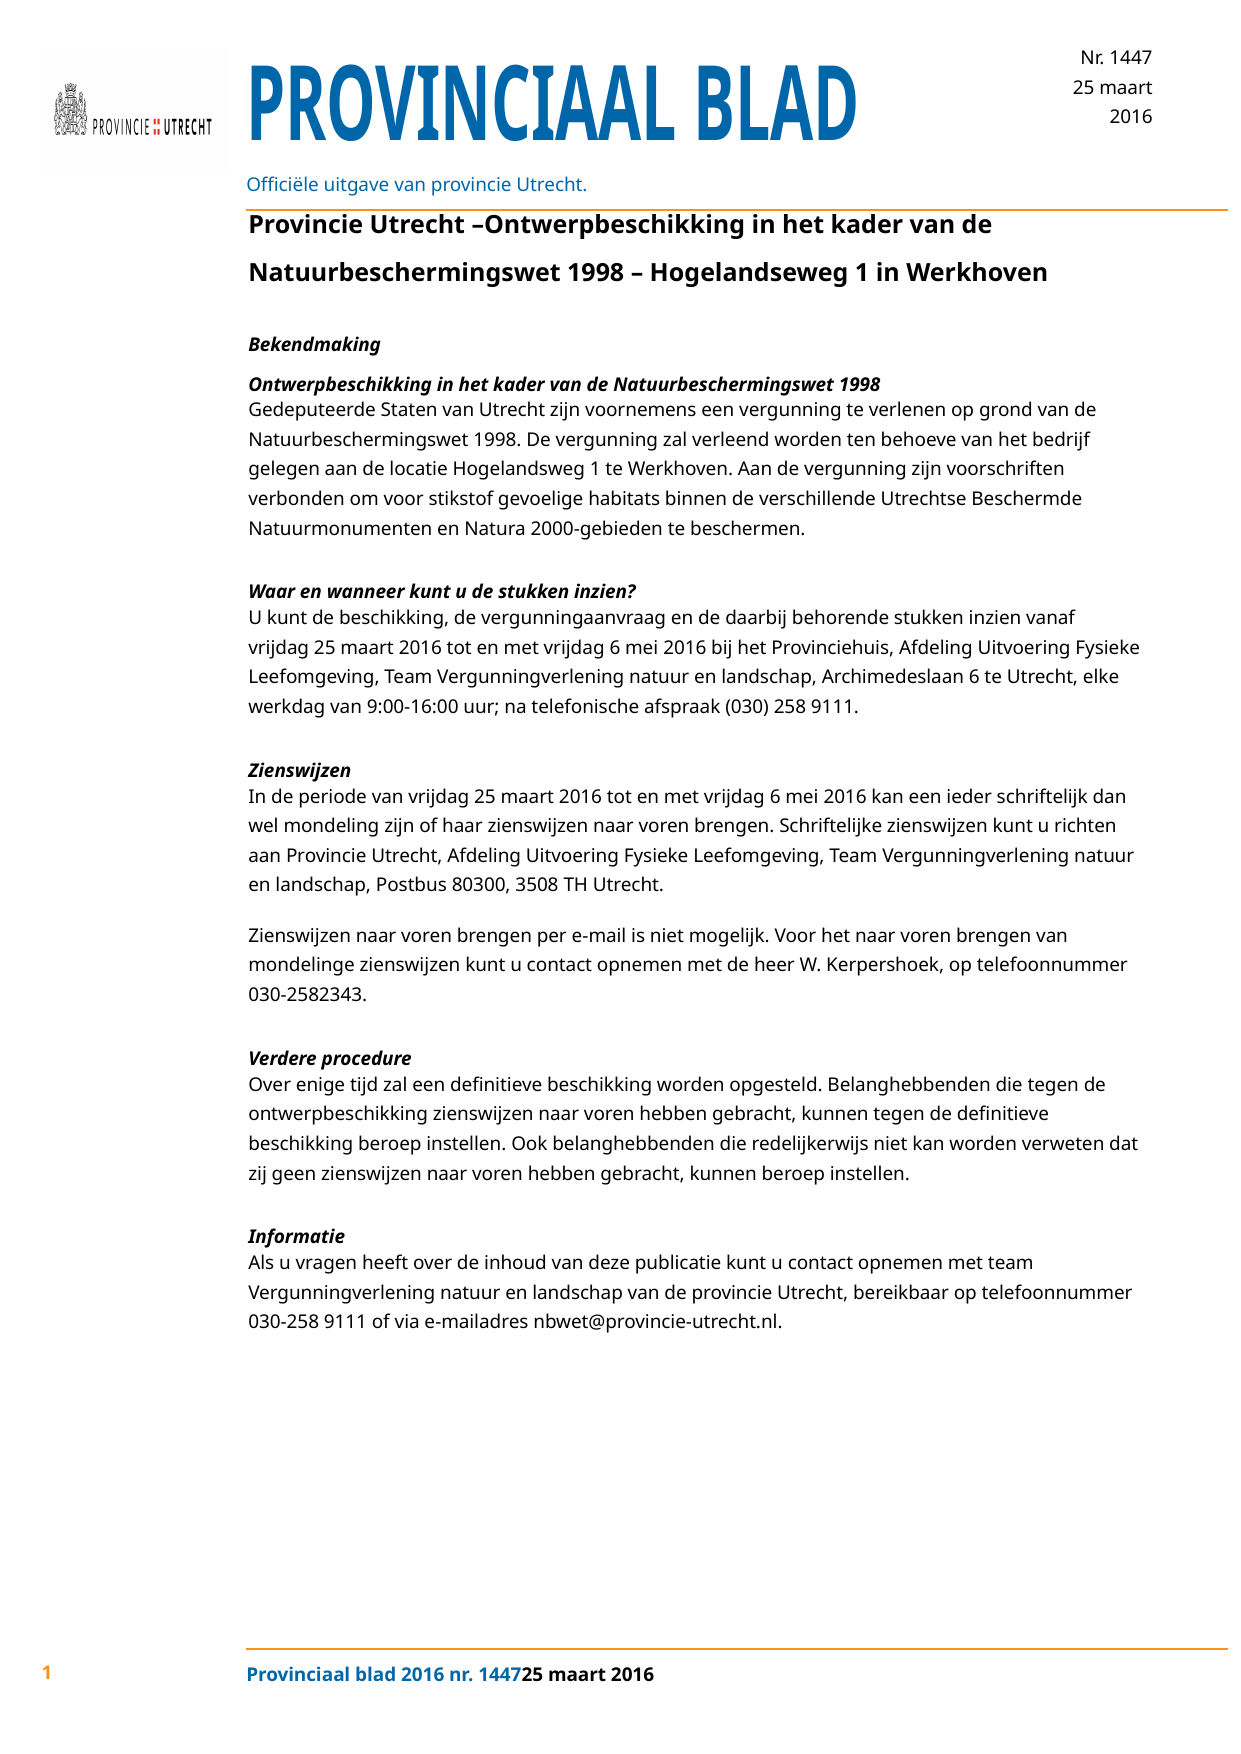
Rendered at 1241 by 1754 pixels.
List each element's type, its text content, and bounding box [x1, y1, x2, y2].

picture [41, 47, 231, 172]
text Waar en wanneer kunt u de stukken inzien? [248, 579, 1152, 604]
text Bekendmaking [248, 331, 1152, 357]
text Als u vragen heeft over de inhoud van deze publicatie kunt u contact opnemen met team Vergunningverlening natuur en landschap van de provincie Utrecht, bereikbaar op telefoonnummer 030-258 9111 of via e-mailadres nbwet@provincie-utrecht.nl. [248, 1249, 1152, 1334]
text Zienswijzen naar voren brengen per e-mail is niet mogelijk. Voor het naar voren brengen van mondelinge zienswijzen kunt u contact opnemen met de heer W. Kerpershoek, op telefoonnummer 030-2582343. [248, 922, 1152, 1007]
text Verdere procedure [248, 1045, 1152, 1071]
text In de periode van vrijdag 25 maart 2016 tot en met vrijdag 6 mei 2016 kan een ieder schriftelijk dan wel mondeling zijn of haar zienswijzen naar voren brengen. Schriftelijke zienswijzen kunt u richten aan Provincie Utrecht, Afdeling Uitvoering Fysieke Leefomgeving, Team Vergunningverlening natuur en landschap, Postbus 80300, 3508 TH Utrecht. [248, 783, 1152, 897]
text Gedeputeerde Staten van Utrecht zijn voornemens een vergunning te verlenen op grond van de Natuurbeschermingswet 1998. De vergunning zal verleend worden ten behoeve van het bedrijf gelegen aan de locatie Hogelandsweg 1 te Werkhoven. Aan de vergunning zijn voorschriften verbonden om voor stikstof gevoelige habitats binnen de verschillende Utrechtse Beschermde Natuurmonumenten en Natura 2000-gebieden te beschermen. [248, 396, 1152, 541]
text Ontwerpbeschikking in het kader van de Natuurbeschermingswet 1998 [248, 371, 1152, 396]
text U kunt de beschikking, de vergunningaanvraag en de daarbij behorende stukken inzien vanaf vrijdag 25 maart 2016 tot en met vrijdag 6 mei 2016 bij het Provinciehuis, Afdeling Uitvoering Fysieke Leefomgeving, Team Vergunningverlening natuur en landschap, Archimedeslaan 6 te Utrecht, elke werkdag van 9:00-16:00 uur; na telefonische afspraak (030) 258 9111. [248, 604, 1152, 719]
text Informatie [248, 1224, 1152, 1249]
text Over enige tijd zal een definitieve beschikking worden opgesteld. Belanghebbenden die tegen de ontwerpbeschikking zienswijzen naar voren hebben gebracht, kunnen tegen de definitieve beschikking beroep instellen. Ook belanghebbenden die redelijkerwijs niet kan worden verweten dat zij geen zienswijzen naar voren hebben gebracht, kunnen beroep instellen. [248, 1071, 1152, 1185]
text Zienswijzen [248, 757, 1152, 783]
text Provincie Utrecht –Ontwerpbeschikking in het kader van de Natuurbeschermingswet 1998 – Hogelandseweg 1 in Werkhoven [248, 211, 1152, 288]
